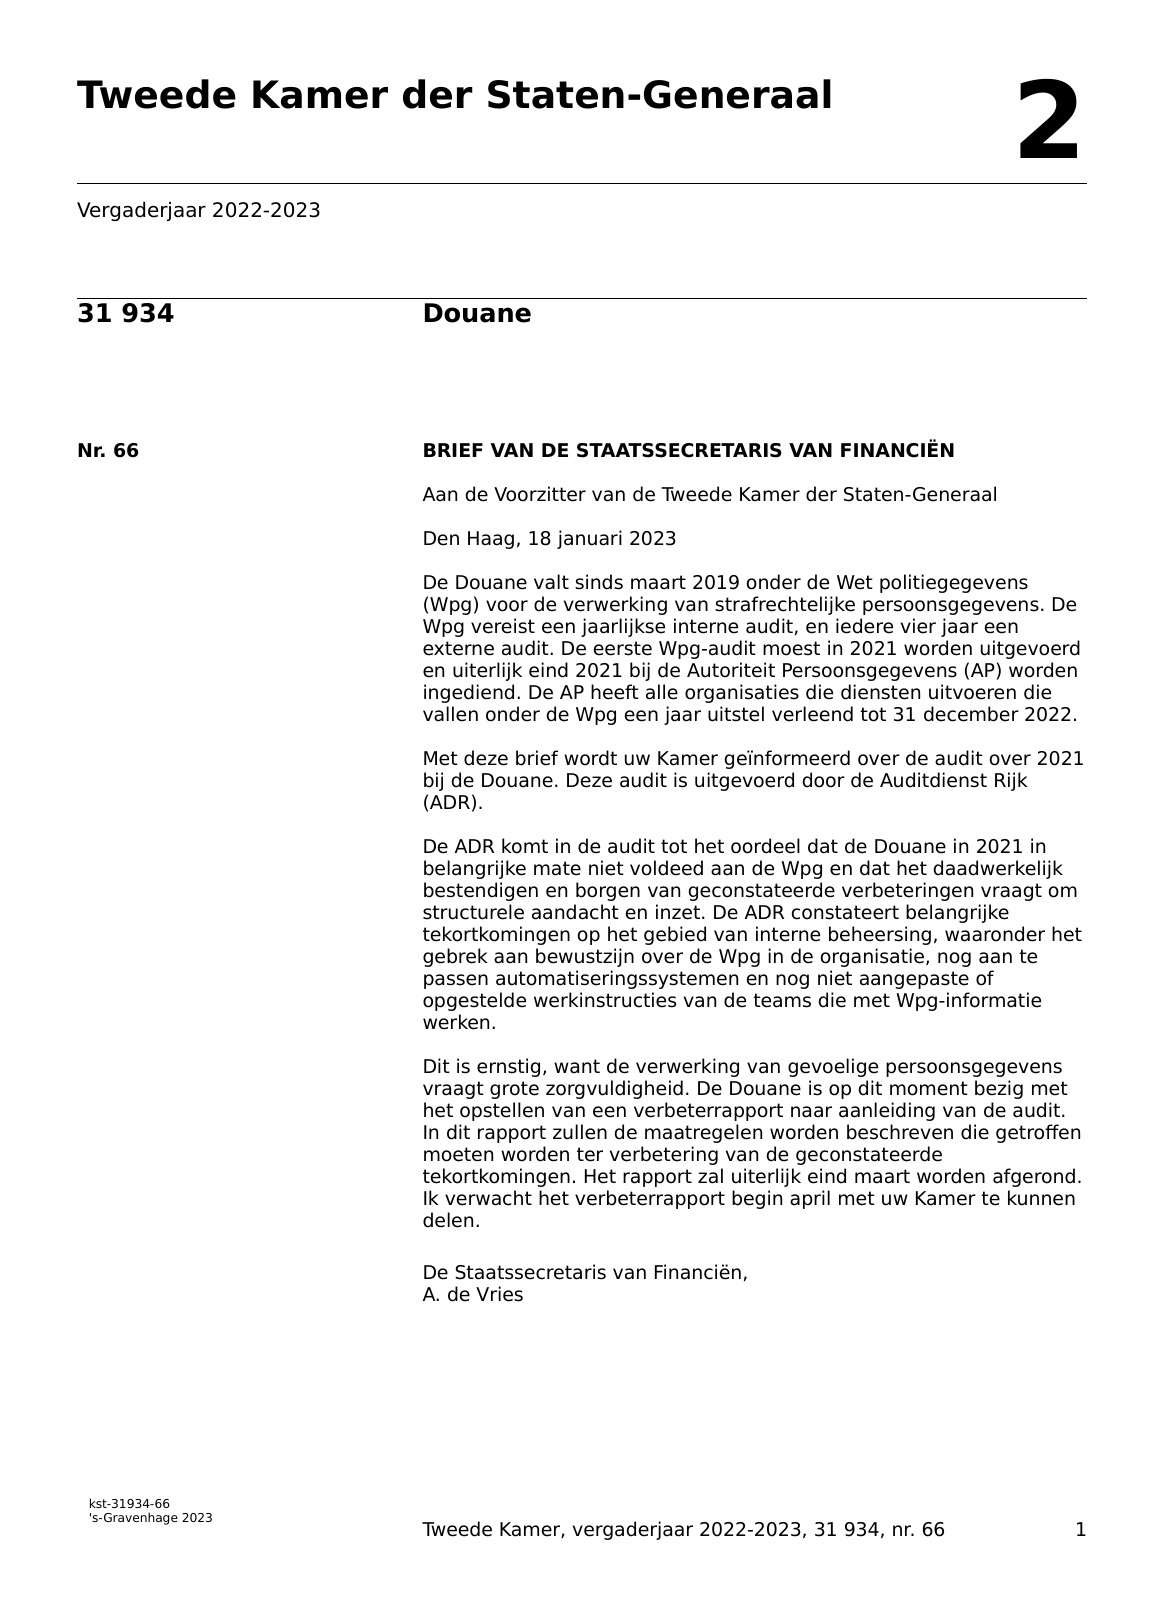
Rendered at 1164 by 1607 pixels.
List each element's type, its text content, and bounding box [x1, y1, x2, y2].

subtitle Nr. 66 BRIEF VAN DE STAATSSECRETARIS VAN FINANCIËN [77, 440, 1087, 462]
text De Douane valt sinds maart 2019 onder de Wet politiegegevens (Wpg) voor de verwerking van strafrechtelijke persoonsgegevens. De Wpg vereist een jaarlijkse interne audit, en iedere vier jaar een externe audit. De eerste Wpg-audit moest in 2021 worden uitgevoerd en uiterlijk eind 2021 bij de Autoriteit Persoonsgegevens (AP) worden ingediend. De AP heeft alle organisaties die diensten uitvoeren die vallen onder de Wpg een jaar uitstel verleend tot 31 december 2022. [422, 572, 1087, 726]
table_header 2 [886, 59, 1087, 183]
text Den Haag, 18 januari 2023 [422, 528, 1087, 550]
text De ADR komt in de audit tot het oordeel dat de Douane in 2021 in belangrijke mate niet voldeed aan de Wpg en dat het daadwerkelijk bestendigen en borgen van geconstateerde verbeteringen vraagt om structurele aandacht en inzet. De ADR constateert belangrijke tekortkomingen op het gebied van interne beheersing, waaronder het gebrek aan bewustzijn over de Wpg in de organisatie, nog aan te passen automatiseringssystemen en nog niet aangepaste of opgestelde werkinstructies van de teams die met Wpg-informatie werken. [422, 836, 1087, 1034]
text Aan de Voorzitter van de Tweede Kamer der Staten-Generaal [422, 484, 1087, 506]
table_header Tweede Kamer der Staten-Generaal [77, 59, 886, 183]
subtitle 31 934 Douane [77, 299, 1087, 329]
text kst-31934-66 [88, 1497, 323, 1511]
text Met deze brief wordt uw Kamer geïnformeerd over de audit over 2021 bij de Douane. Deze audit is uitgevoerd door de Auditdienst Rijk (ADR). [422, 748, 1087, 814]
text 's-Gravenhage 2023 [88, 1511, 323, 1525]
text Dit is ernstig, want de verwerking van gevoelige persoonsgegevens vraagt grote zorgvuldigheid. De Douane is op dit moment bezig met het opstellen van een verbeterrapport naar aanleiding van de audit. In dit rapport zullen de maatregelen worden beschreven die getroffen moeten worden ter verbetering van de geconstateerde tekortkomingen. Het rapport zal uiterlijk eind maart worden afgerond. Ik verwacht het verbeterrapport begin april met uw Kamer te kunnen delen. [422, 1056, 1087, 1232]
text De Staatssecretaris van Financiën, A. de Vries [422, 1262, 1087, 1306]
table_cell Vergaderjaar 2022-2023 [77, 184, 1087, 298]
